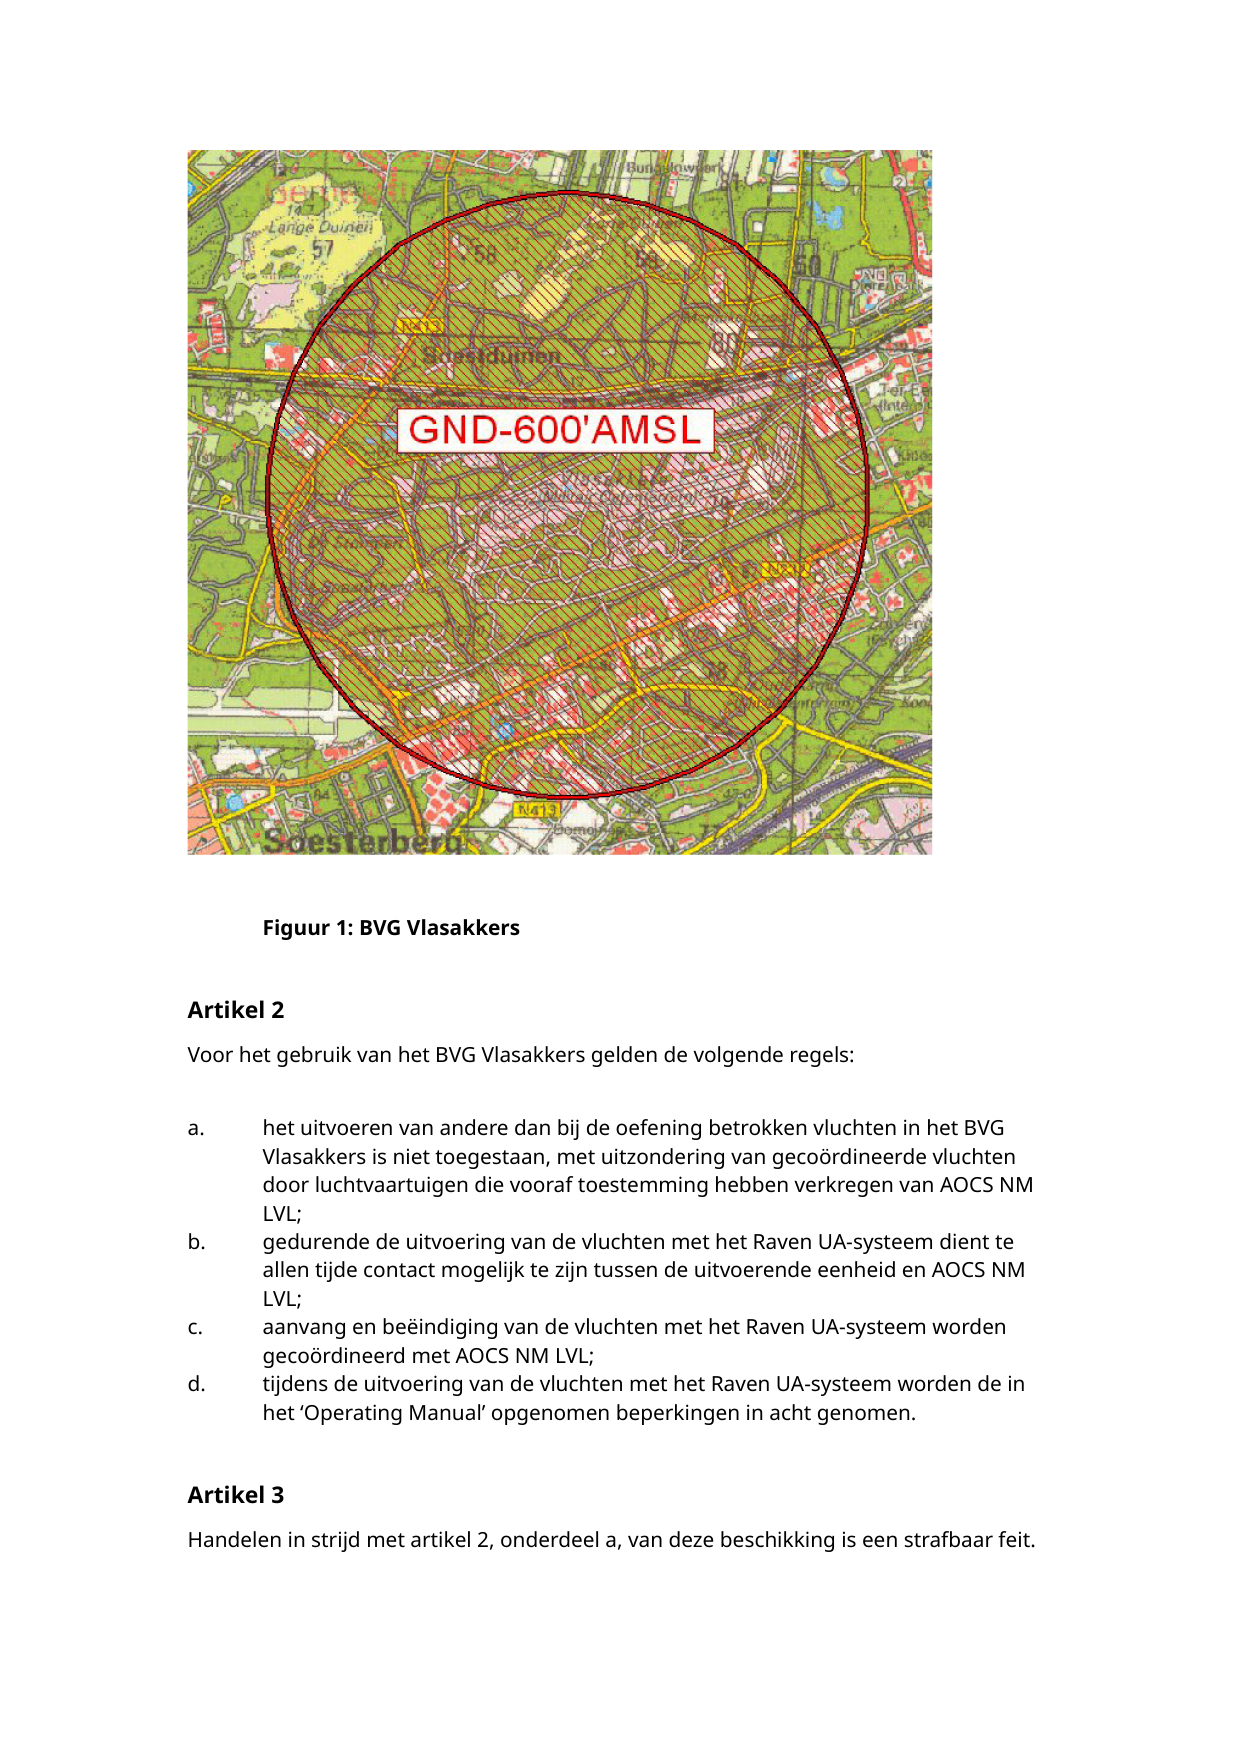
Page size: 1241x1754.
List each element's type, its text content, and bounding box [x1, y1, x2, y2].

list gedurende de uitvoering van de vluchten met het Raven UA-systeem dient te allen tijde contact mogelijk te zijn tussen de uitvoerende eenheid en AOCS NM LVL; [187, 1227, 1053, 1312]
list aanvang en beëindiging van de vluchten met het Raven UA-systeem worden gecoördineerd met AOCS NM LVL; [187, 1312, 1053, 1369]
text Voor het gebruik van het BVG Vlasakkers gelden de volgende regels: [187, 1040, 1053, 1068]
list Figuur 1: BVG Vlasakkers [187, 913, 1053, 941]
list het uitvoeren van andere dan bij de oefening betrokken vluchten in het BVG Vlasakkers is niet toegestaan, met uitzondering van gecoördineerde vluchten door luchtvaartuigen die vooraf toestemming hebben verkregen van AOCS NM LVL; [187, 1113, 1053, 1227]
subtitle Artikel 3 [187, 1479, 1053, 1510]
list tijdens de uitvoering van de vluchten met het Raven UA-systeem worden de in het ‘Operating Manual’ opgenomen beperkingen in acht genomen. [187, 1369, 1053, 1426]
subtitle Artikel 2 [187, 994, 1053, 1025]
picture [187, 150, 933, 855]
text Handelen in strijd met artikel 2, onderdeel a, van deze beschikking is een strafbaar feit. [187, 1525, 1053, 1553]
